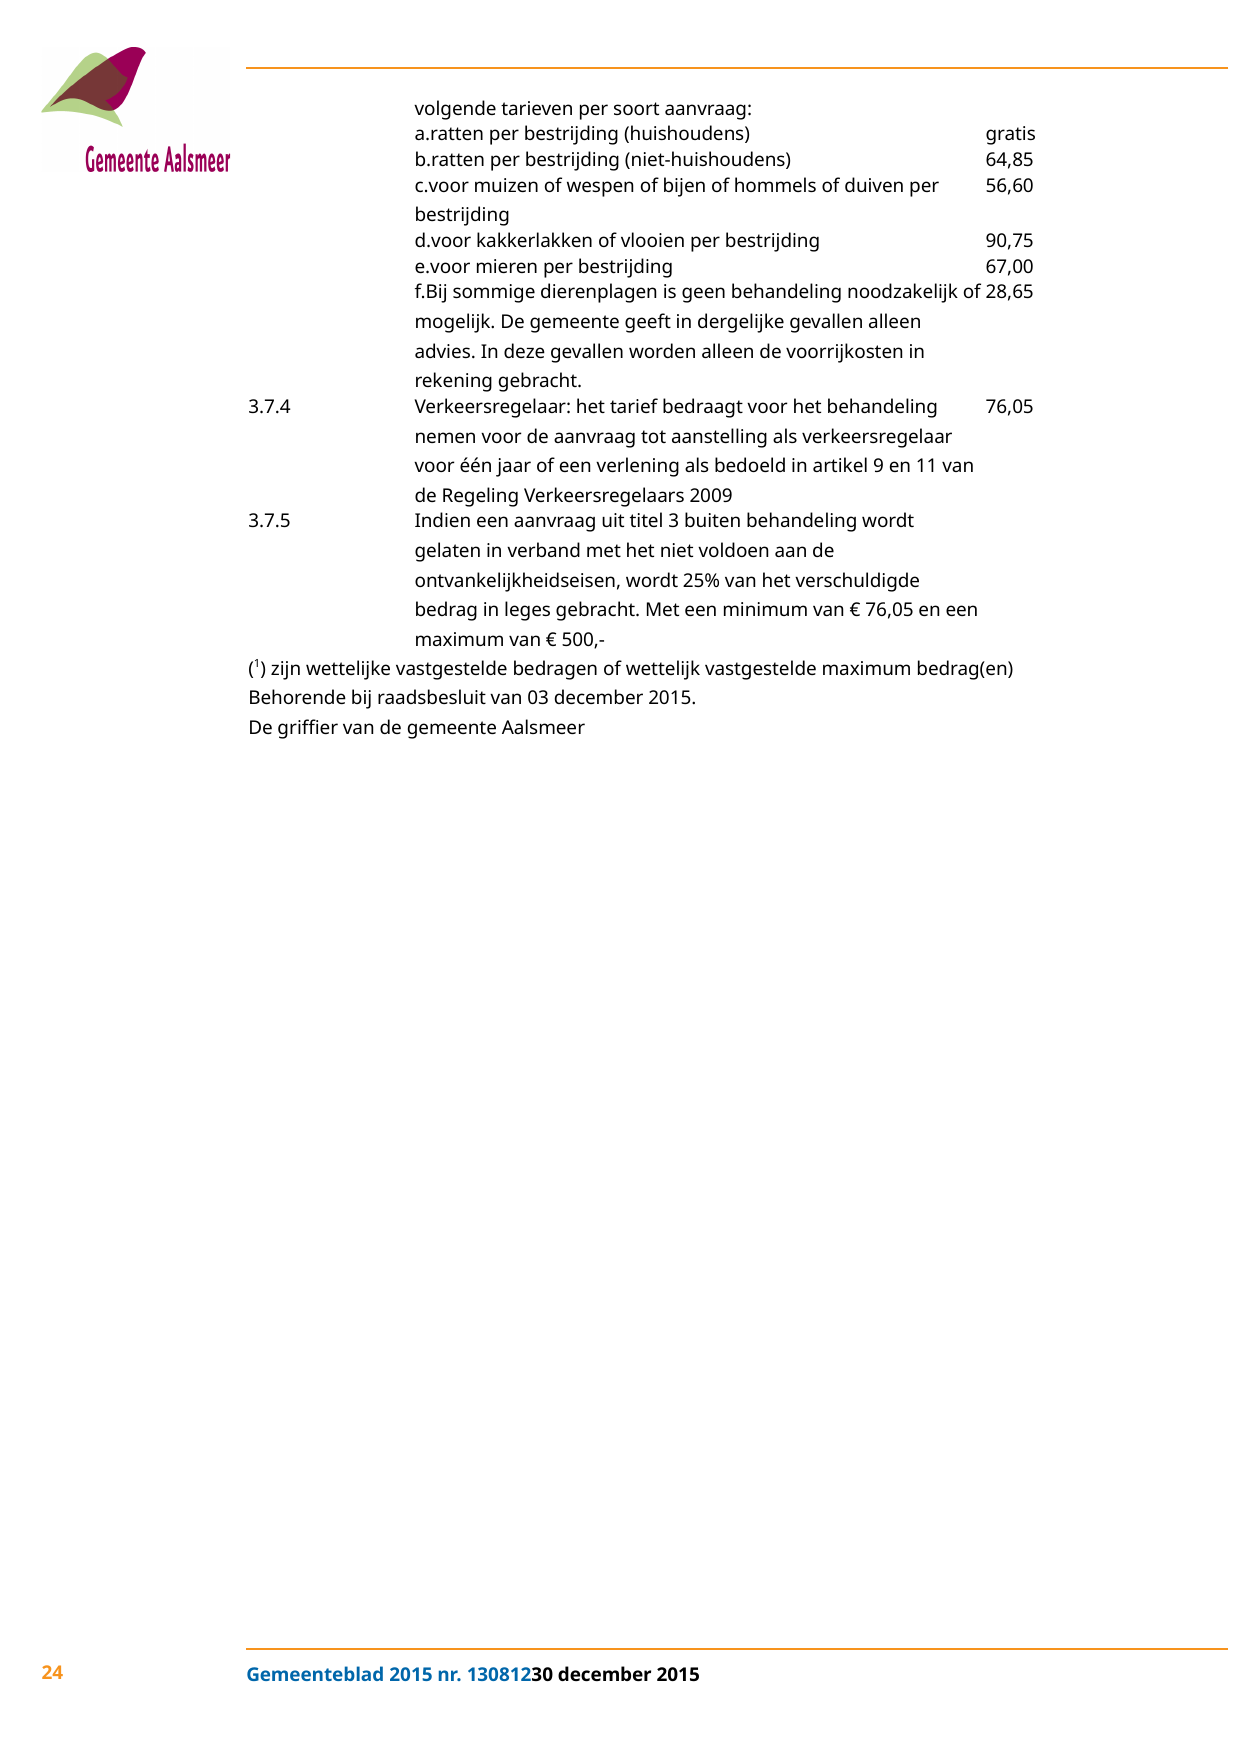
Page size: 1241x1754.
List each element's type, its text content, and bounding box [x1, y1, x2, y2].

table_cell d.voor kakkerlakken of vlooien per bestrijding [414, 227, 985, 253]
table_cell b.ratten per bestrijding (niet-huishoudens) [414, 146, 985, 172]
table_cell c.voor muizen of wespen of bijen of hommels of duiven per bestrijding [414, 172, 985, 227]
table_cell Indien een aanvraag uit titel 3 buiten behandeling wordt gelaten in verband met het niet voldoen aan de ontvankelijkheidseisen, wordt 25% van het verschuldigde bedrag in leges gebracht. Met een minimum van € 76,05 en een maximum van € 500,- [414, 508, 985, 652]
table_cell 76,05 [985, 393, 1152, 508]
table_cell [248, 253, 414, 279]
table_cell [985, 508, 1152, 652]
table_cell f.Bij sommige dierenplagen is geen behandeling noodzakelijk of mogelijk. De gemeente geeft in dergelijke gevallen alleen advies. In deze gevallen worden alleen de voorrijkosten in rekening gebracht. [414, 279, 985, 393]
table_cell Verkeersregelaar: het tarief bedraagt voor het behandeling nemen voor de aanvraag tot aanstelling als verkeersregelaar voor één jaar of een verlening als bedoeld in artikel 9 en 11 van de Regeling Verkeersregelaars 2009 [414, 393, 985, 508]
table_cell volgende tarieven per soort aanvraag: [414, 95, 985, 121]
table_cell [248, 279, 414, 393]
text Behorende bij raadsbesluit van 03 december 2015. [248, 684, 1152, 710]
table_cell 64,85 [985, 146, 1152, 172]
table_cell a.ratten per bestrijding (huishoudens) [414, 121, 985, 146]
table_cell 3.7.4 [248, 393, 414, 508]
table_cell 67,00 [985, 253, 1152, 279]
table_cell [985, 95, 1152, 121]
text De griffier van de gemeente Aalsmeer [248, 714, 1152, 740]
table_cell gratis [985, 121, 1152, 146]
table_cell [248, 95, 414, 121]
table_cell [248, 146, 414, 172]
table_cell 28,65 [985, 279, 1152, 393]
table_cell e.voor mieren per bestrijding [414, 253, 985, 279]
table_cell [248, 172, 414, 227]
table_cell [248, 121, 414, 146]
table_cell 3.7.5 [248, 508, 414, 652]
table_cell 56,60 [985, 172, 1152, 227]
table_cell 90,75 [985, 227, 1152, 253]
text (1) zijn wettelijke vastgestelde bedragen of wettelijk vastgestelde maximum bedrag(en) [248, 655, 1152, 681]
picture [41, 47, 231, 172]
table_cell [248, 227, 414, 253]
